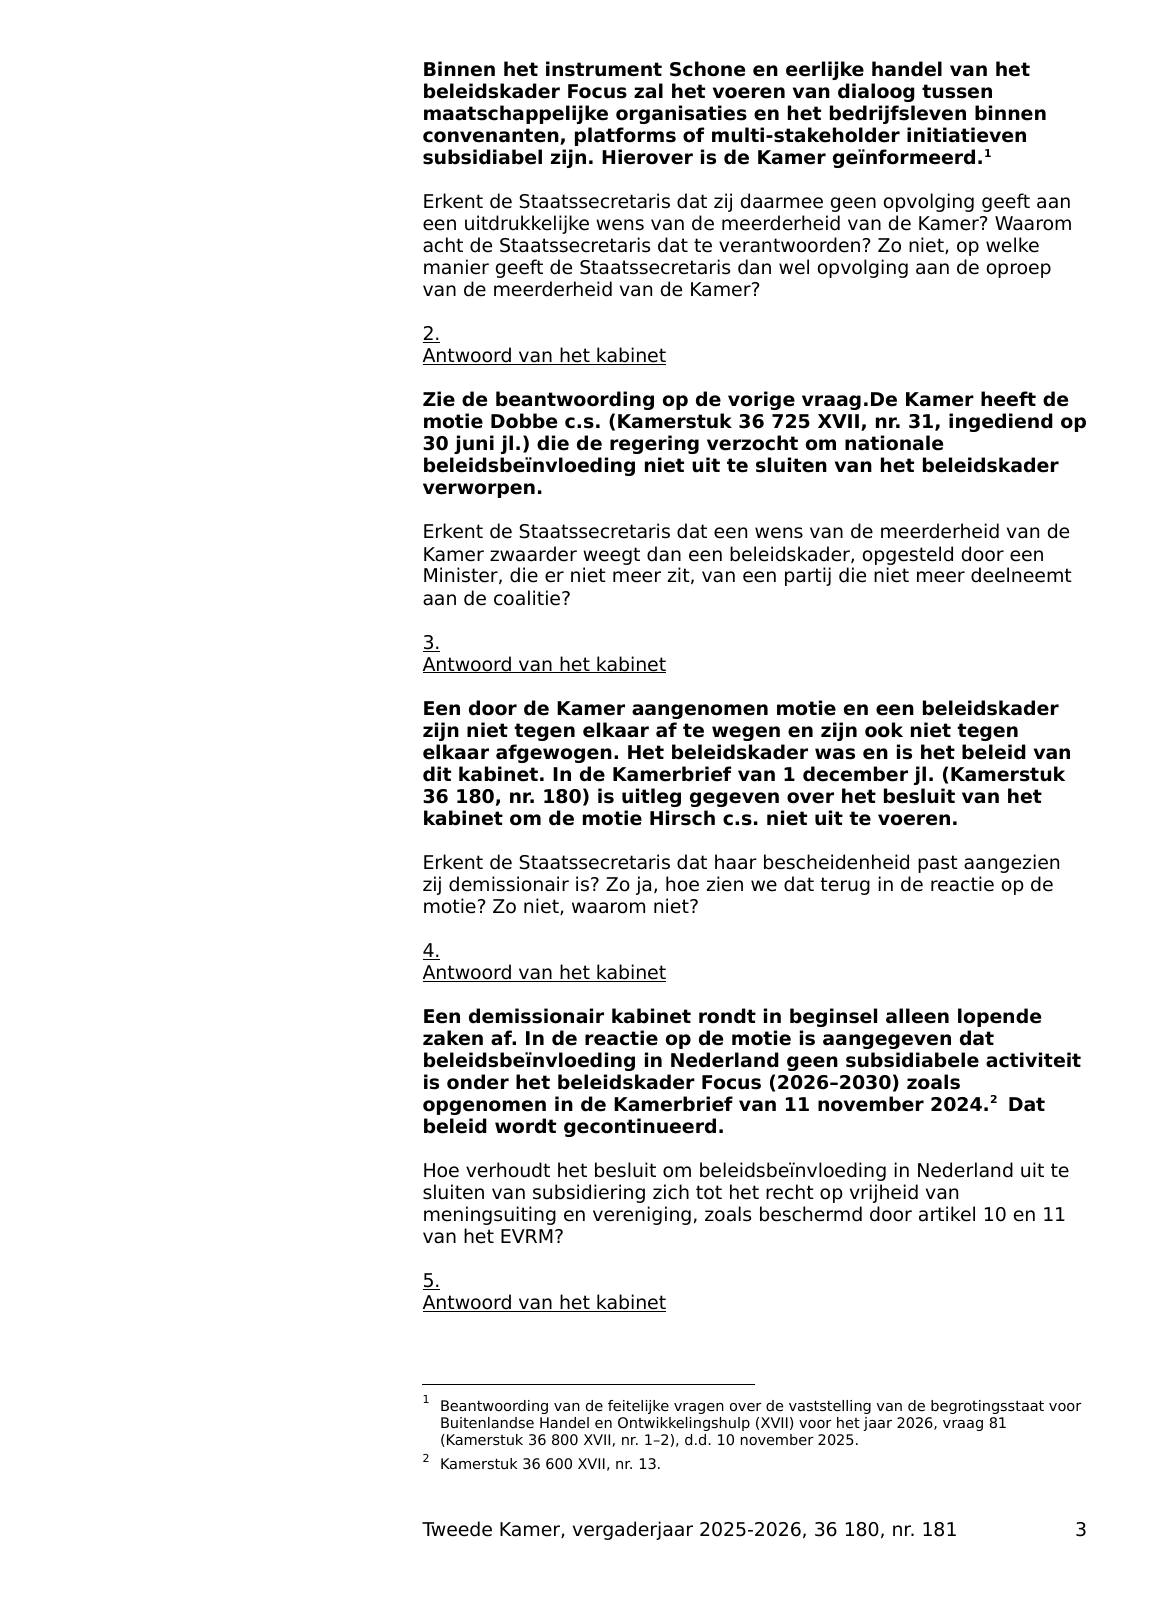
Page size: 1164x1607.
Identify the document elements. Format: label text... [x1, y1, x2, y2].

text Erkent de Staatssecretaris dat een wens van de meerderheid van de Kamer zwaarder weegt dan een beleidskader, opgesteld door een Minister, die er niet meer zit, van een partij die niet meer deelneemt aan de coalitie? [422, 521, 1087, 609]
text Hoe verhoudt het besluit om beleidsbeïnvloeding in Nederland uit te sluiten van subsidiering zich tot het recht op vrijheid van meningsuiting en vereniging, zoals beschermd door artikel 10 en 11 van het EVRM? [422, 1160, 1087, 1248]
text Antwoord van het kabinet [422, 345, 1087, 367]
text Kamerstuk 36 600 XVII, nr. 13. [422, 1452, 1087, 1474]
text Beantwoording van de feitelijke vragen over de vaststelling van de begrotingsstaat voor Buitenlandse Handel en Ontwikkelingshulp (XVII) voor het jaar 2026, vraag 81 (Kamerstuk 36 800 XVII, nr. 1–2), d.d. 10 november 2025. [422, 1393, 1087, 1449]
text 4. [422, 940, 1087, 962]
text Zie de beantwoording op de vorige vraag.De Kamer heeft de motie Dobbe c.s. (Kamerstuk 36 725 XVII, nr. 31, ingediend op 30 juni jl.) die de regering verzocht om nationale beleidsbeïnvloeding niet uit te sluiten van het beleidskader verworpen. [422, 389, 1087, 499]
text 5. [422, 1270, 1087, 1292]
text Antwoord van het kabinet [422, 653, 1087, 676]
text 3. [422, 632, 1087, 653]
text Antwoord van het kabinet [422, 1292, 1087, 1314]
text Erkent de Staatssecretaris dat zij daarmee geen opvolging geeft aan een uitdrukkelijke wens van de meerderheid van de Kamer? Waarom acht de Staatssecretaris dat te verantwoorden? Zo niet, op welke manier geeft de Staatssecretaris dan wel opvolging aan de oproep van de meerderheid van de Kamer? [422, 191, 1087, 301]
text 2. [422, 323, 1087, 345]
text Binnen het instrument Schone en eerlijke handel van het beleidskader Focus zal het voeren van dialoog tussen maatschappelijke organisaties en het bedrijfsleven binnen convenanten, platforms of multi-stakeholder initiatieven subsidiabel zijn. Hierover is de Kamer geïnformeerd. [422, 59, 1087, 169]
text Een door de Kamer aangenomen motie en een beleidskader zijn niet tegen elkaar af te wegen en zijn ook niet tegen elkaar afgewogen. Het beleidskader was en is het beleid van dit kabinet. In de Kamerbrief van 1 december jl. (Kamerstuk 36 180, nr. 180) is uitleg gegeven over het besluit van het kabinet om de motie Hirsch c.s. niet uit te voeren. [422, 698, 1087, 829]
text Antwoord van het kabinet [422, 962, 1087, 984]
text Erkent de Staatssecretaris dat haar bescheidenheid past aangezien zij demissionair is? Zo ja, hoe zien we dat terug in de reactie op de motie? Zo niet, waarom niet? [422, 852, 1087, 918]
text Een demissionair kabinet rondt in beginsel alleen lopende zaken af. In de reactie op de motie is aangegeven dat beleidsbeïnvloeding in Nederland geen subsidiabele activiteit is onder het beleidskader Focus (2026–2030) zoals opgenomen in de Kamerbrief van 11 november 2024. Dat beleid wordt gecontinueerd. [422, 1006, 1087, 1138]
